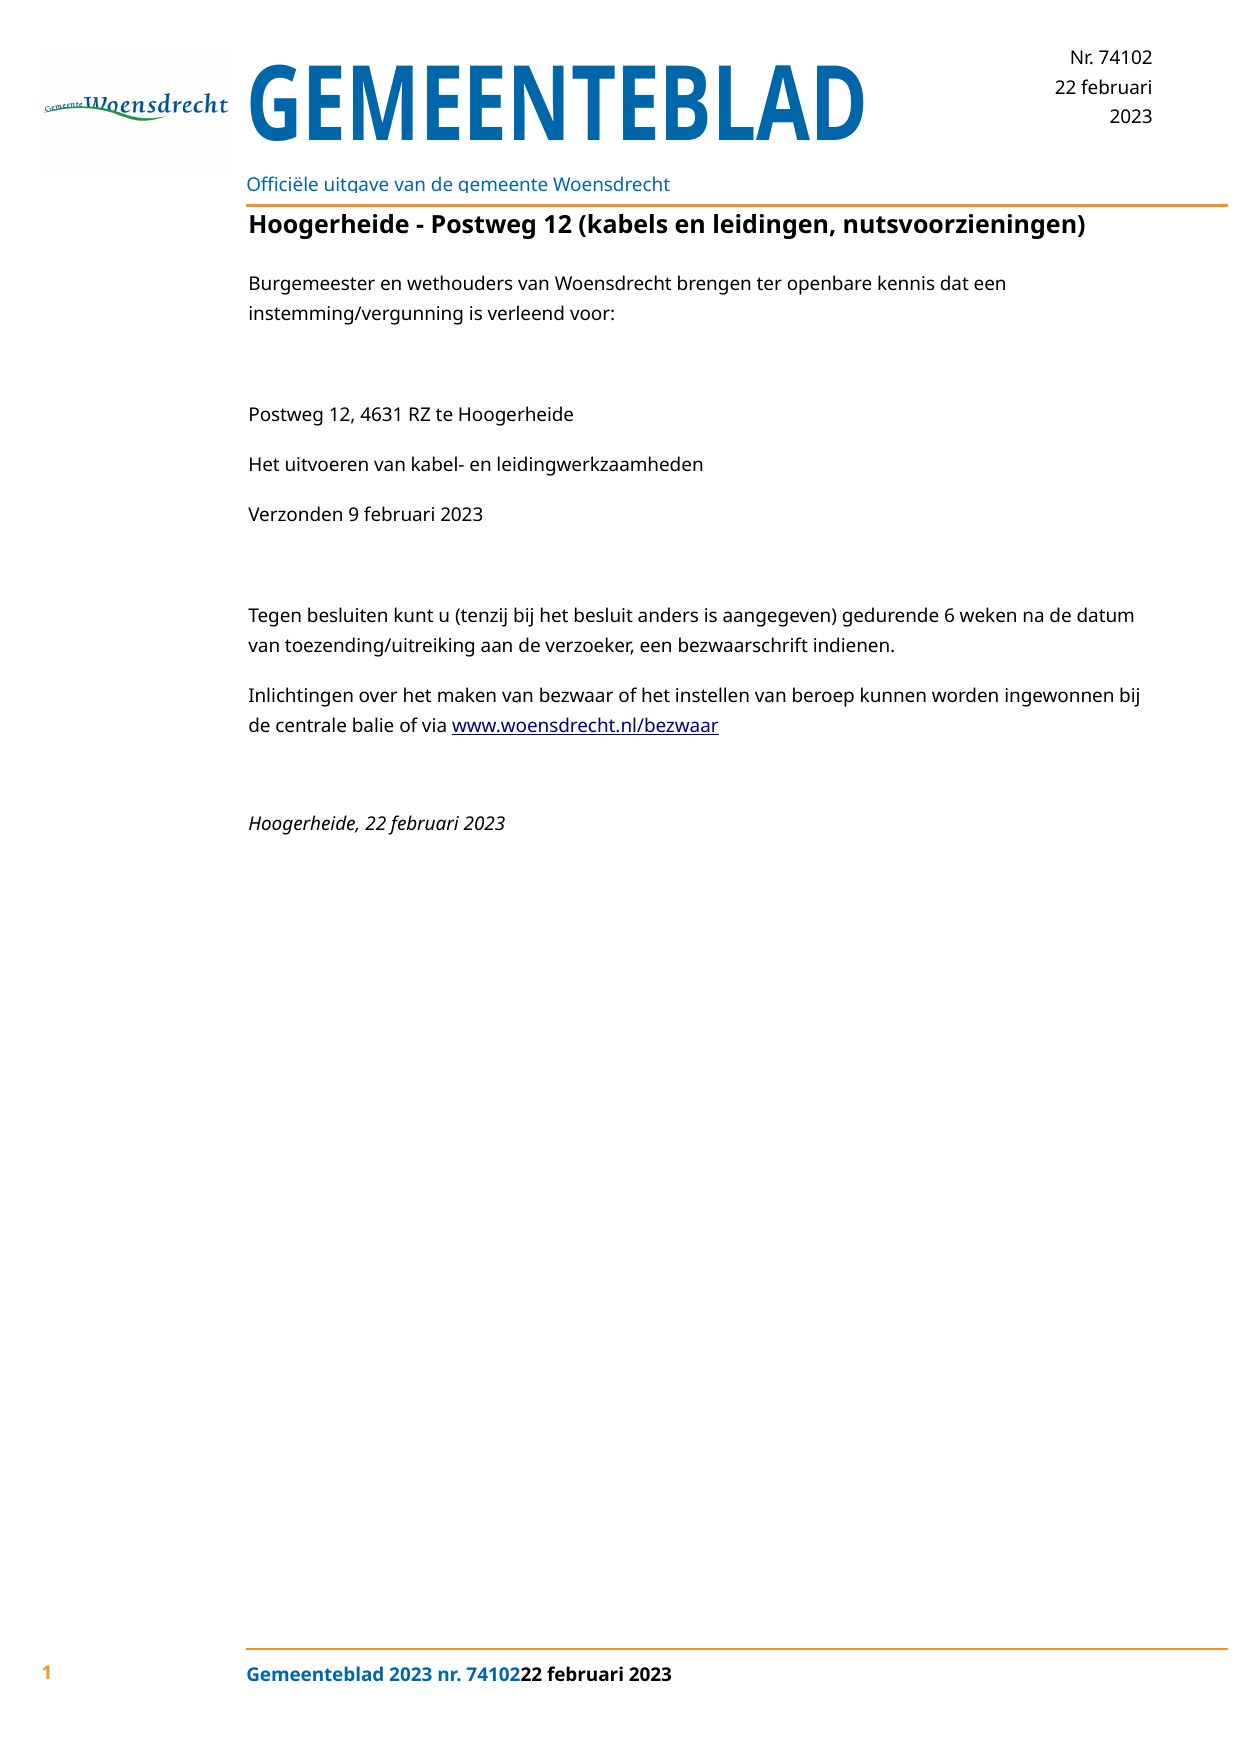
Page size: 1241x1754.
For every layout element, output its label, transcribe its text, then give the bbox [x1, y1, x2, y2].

text Verzonden 9 februari 2023 [248, 502, 1152, 527]
text Inlichtingen over het maken van bezwaar of het instellen van beroep kunnen worden ingewonnen bij de centrale balie of via www.woensdrecht.nl/bezwaar [248, 682, 1152, 738]
picture [41, 47, 231, 172]
text Hoogerheide - Postweg 12 (kabels en leidingen, nutsvoorzieningen) [248, 207, 1152, 241]
text Hoogerheide, 22 februari 2023 [248, 810, 1152, 836]
text Tegen besluiten kunt u (tenzij bij het besluit anders is aangegeven) gedurende 6 weken na de datum van toezending/uitreiking aan de verzoeker, een bezwaarschrift indienen. [248, 602, 1152, 658]
text Postweg 12, 4631 RZ te Hoogerheide [248, 401, 1152, 426]
text Burgemeester en wethouders van Woensdrecht brengen ter openbare kennis dat een instemming/vergunning is verleend voor: [248, 270, 1152, 326]
text Het uitvoeren van kabel- en leidingwerkzaamheden [248, 451, 1152, 477]
